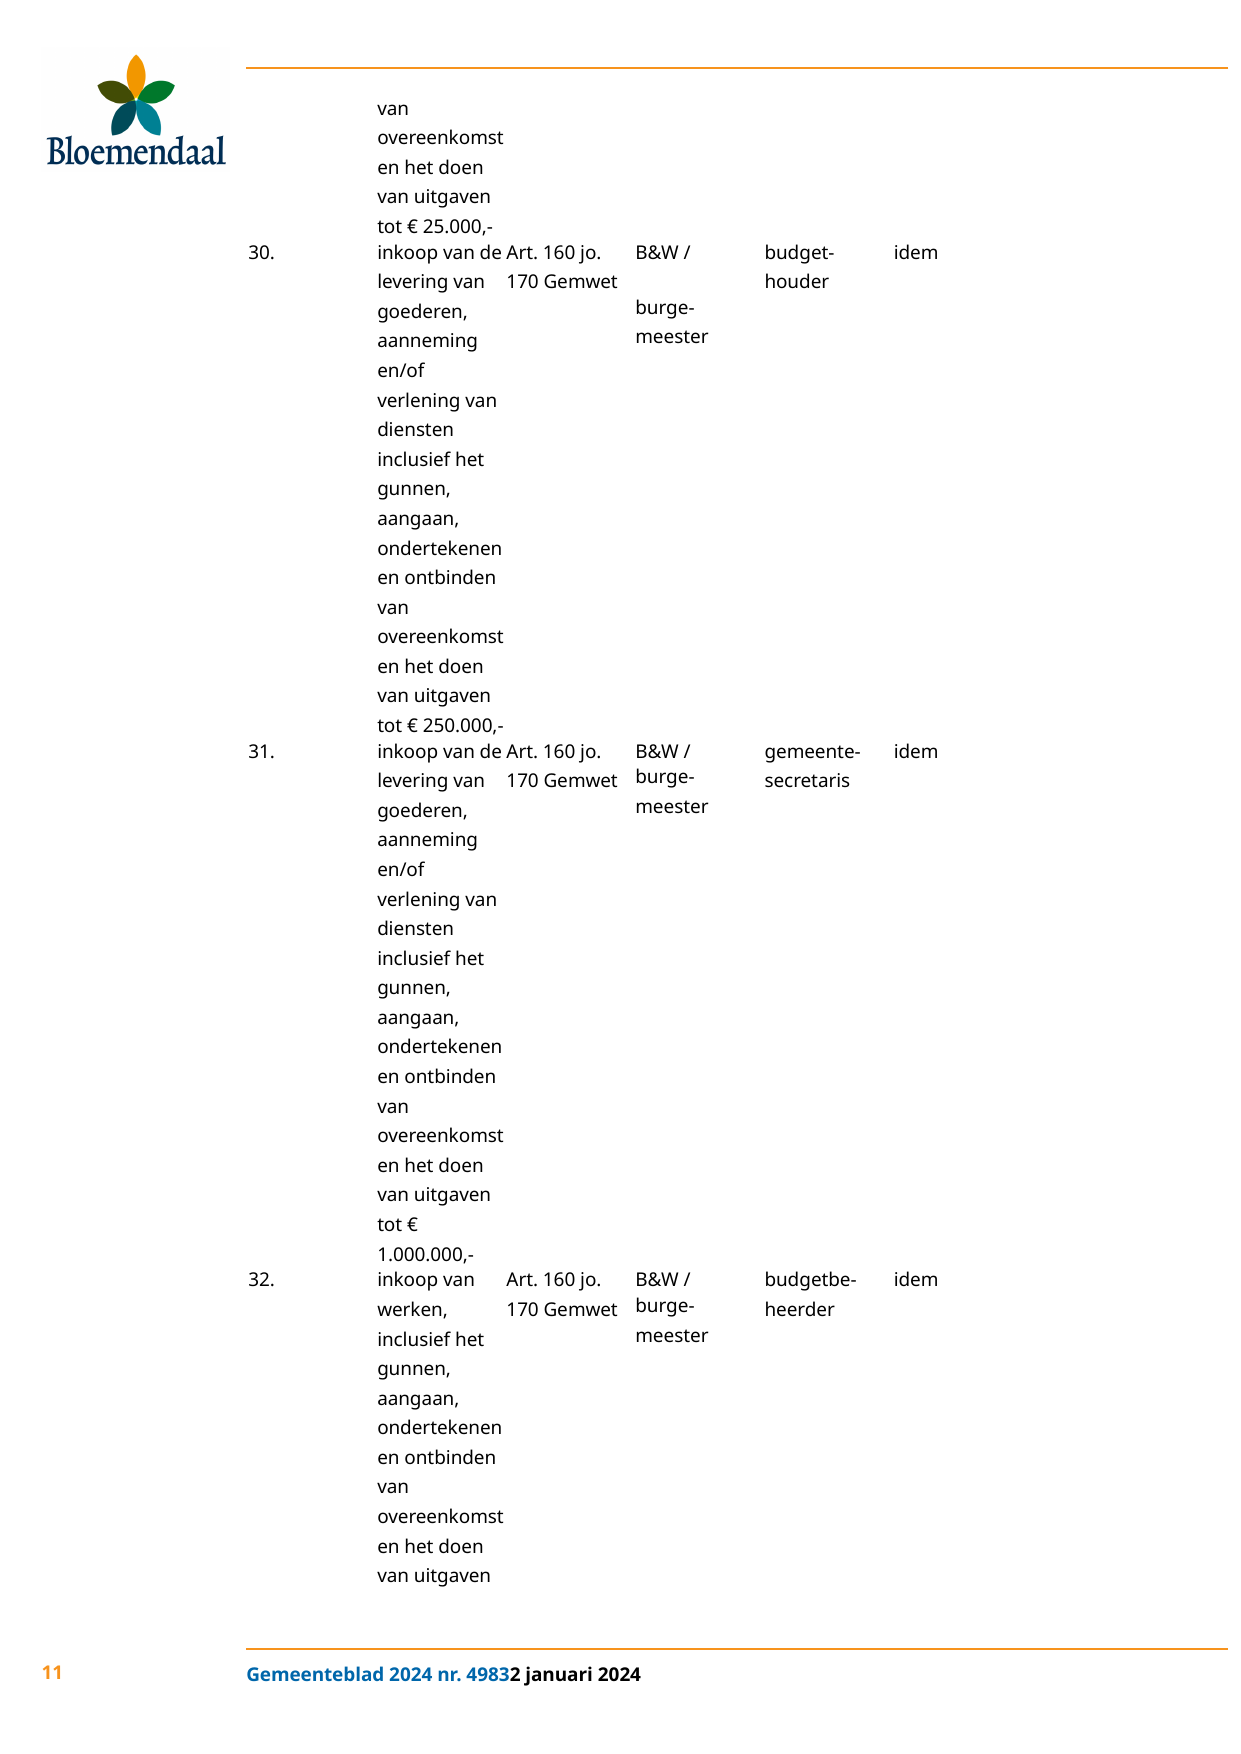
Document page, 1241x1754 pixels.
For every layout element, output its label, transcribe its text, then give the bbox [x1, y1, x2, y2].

table_cell budget-houder [764, 239, 893, 294]
table_cell inkoop van de levering van goederen, aanneming en/of verlening van diensten inclusief het gunnen, aangaan, ondertekenen en ontbinden van overeenkomsten het doen van uitgaven tot € 250.000,- [377, 239, 506, 738]
table_cell B&W / [635, 738, 764, 764]
table_cell burge-meester [635, 294, 764, 738]
picture [41, 47, 231, 172]
table_cell burge-meester [635, 764, 764, 1267]
table_cell idem [894, 239, 1022, 738]
table_cell van overeenkomsten het doen van uitgaven tot € 25.000,- [377, 95, 506, 239]
table_cell B&W / [635, 1267, 764, 1292]
table_cell burge-meester [635, 1292, 764, 1588]
table_cell [506, 95, 635, 239]
table_cell gemeente-secretaris [764, 738, 893, 1267]
table_cell [894, 95, 1022, 239]
table_cell budgetbe-heerder [764, 1267, 893, 1588]
table_cell B&W / [635, 239, 764, 294]
table_cell 31. [248, 738, 377, 1267]
table_cell inkoop van werken, inclusief het gunnen, aangaan, ondertekenen en ontbinden van overeenkomsten het doen van uitgaven [377, 1267, 506, 1588]
table_cell [764, 294, 893, 738]
table_cell 30. [248, 239, 377, 738]
table_cell inkoop van de levering van goederen, aanneming en/of verlening van diensten inclusief het gunnen, aangaan, ondertekenen en ontbinden van overeenkomsten het doen van uitgaven tot € 1.000.000,- [377, 738, 506, 1267]
table_cell Art. 160 jo. 170 Gemwet [506, 239, 635, 738]
table_cell 32. [248, 1267, 377, 1588]
table_cell idem [894, 1267, 1022, 1588]
table_cell [635, 95, 764, 239]
table_cell idem [894, 738, 1022, 1267]
table_cell [764, 95, 893, 239]
table_cell Art. 160 jo. 170 Gemwet [506, 1267, 635, 1588]
table_cell Art. 160 jo. 170 Gemwet [506, 738, 635, 1267]
table_cell [248, 95, 377, 239]
